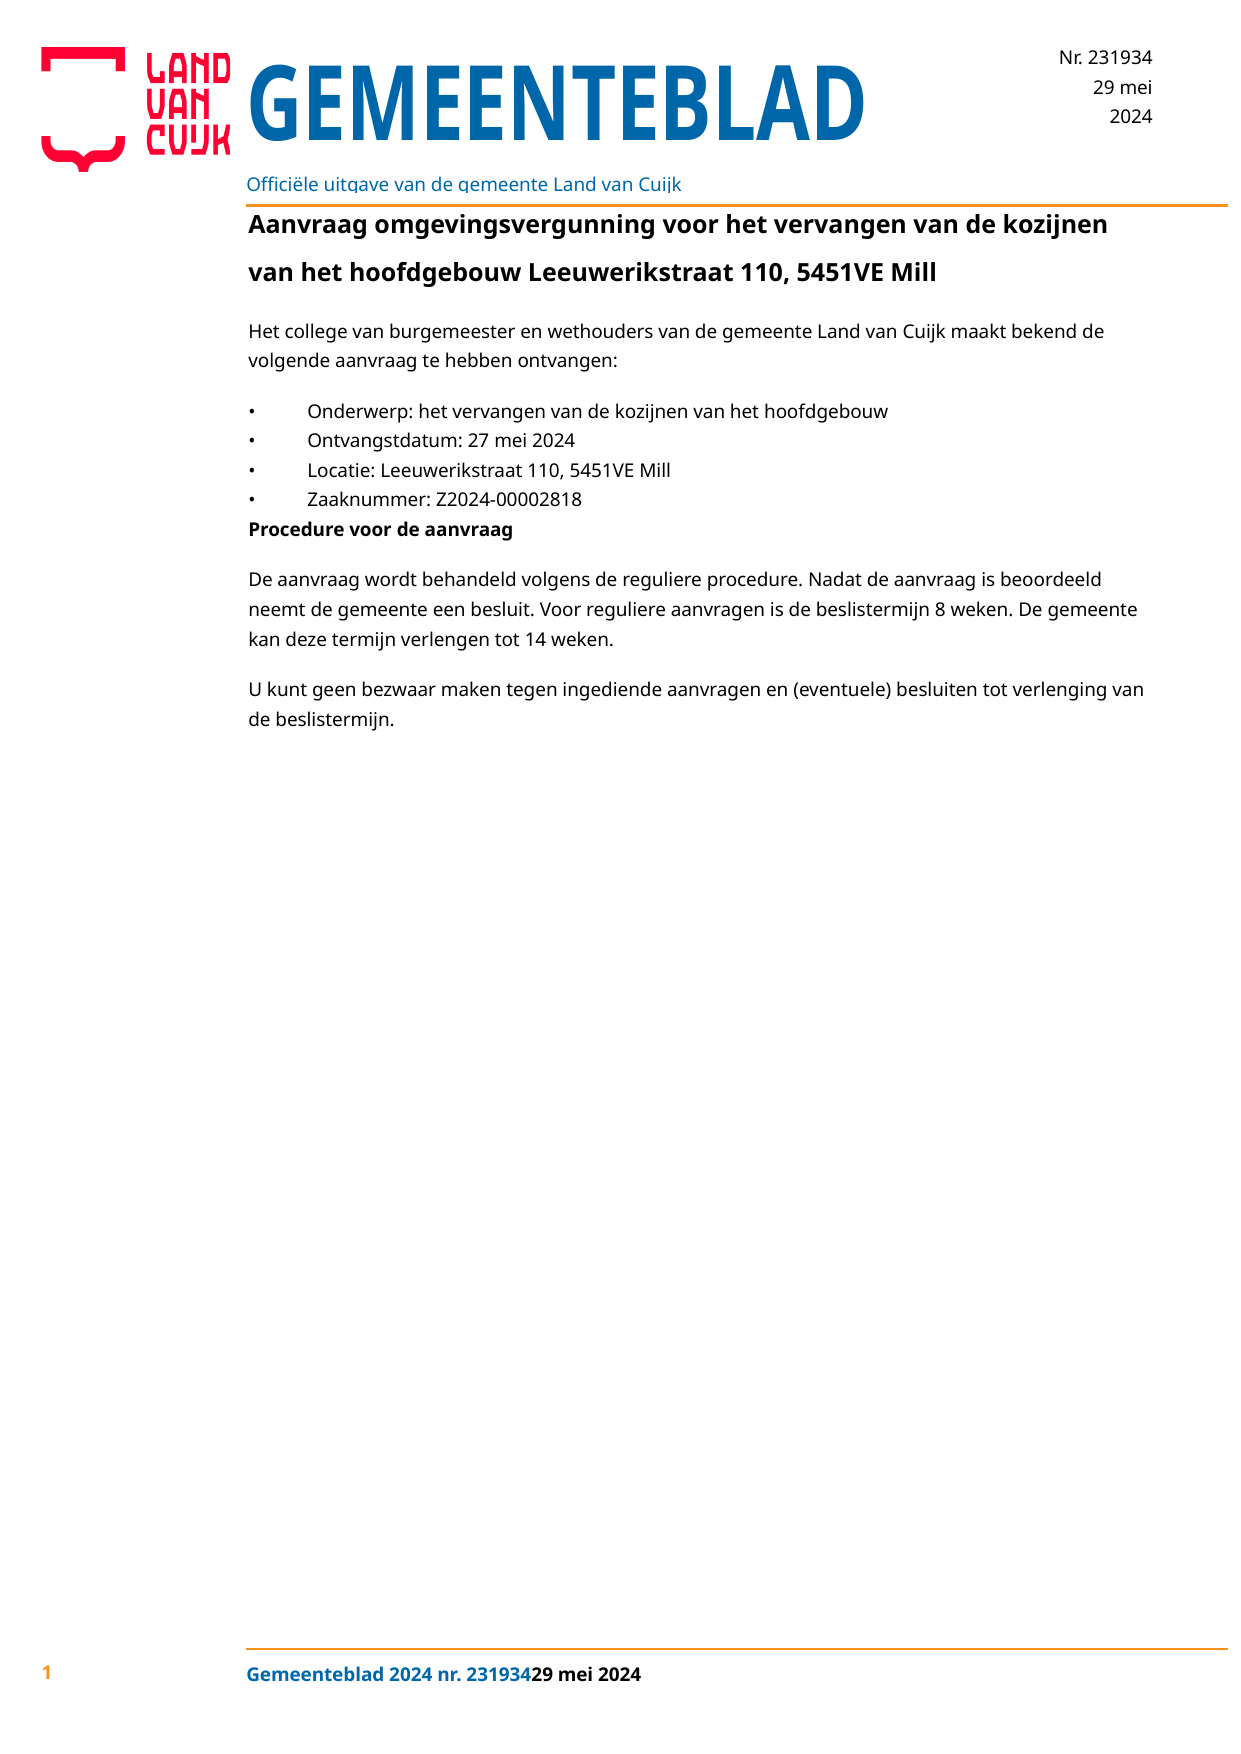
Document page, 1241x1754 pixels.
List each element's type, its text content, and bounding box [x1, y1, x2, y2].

text Procedure voor de aanvraag [248, 516, 1152, 542]
text Het college van burgemeester en wethouders van de gemeente Land van Cuijk maakt bekend de volgende aanvraag te hebben ontvangen: [248, 318, 1152, 373]
text De aanvraag wordt behandeld volgens de reguliere procedure. Nadat de aanvraag is beoordeeld neemt de gemeente een besluit. Voor reguliere aanvragen is de beslistermijn 8 weken. De gemeente kan deze termijn verlengen tot 14 weken. [248, 567, 1152, 652]
list Onderwerp: het vervangen van de kozijnen van het hoofdgebouw [248, 398, 1152, 424]
picture [41, 47, 231, 172]
list Zaaknummer: Z2024-00002818 [248, 487, 1152, 512]
text U kunt geen bezwaar maken tegen ingediende aanvragen en (eventuele) besluiten tot verlenging van de beslistermijn. [248, 676, 1152, 732]
text Aanvraag omgevingsvergunning voor het vervangen van de kozijnen van het hoofdgebouw Leeuwerikstraat 110, 5451VE Mill [248, 207, 1152, 288]
list Ontvangstdatum: 27 mei 2024 [248, 427, 1152, 453]
list Locatie: Leeuwerikstraat 110, 5451VE Mill [248, 457, 1152, 483]
